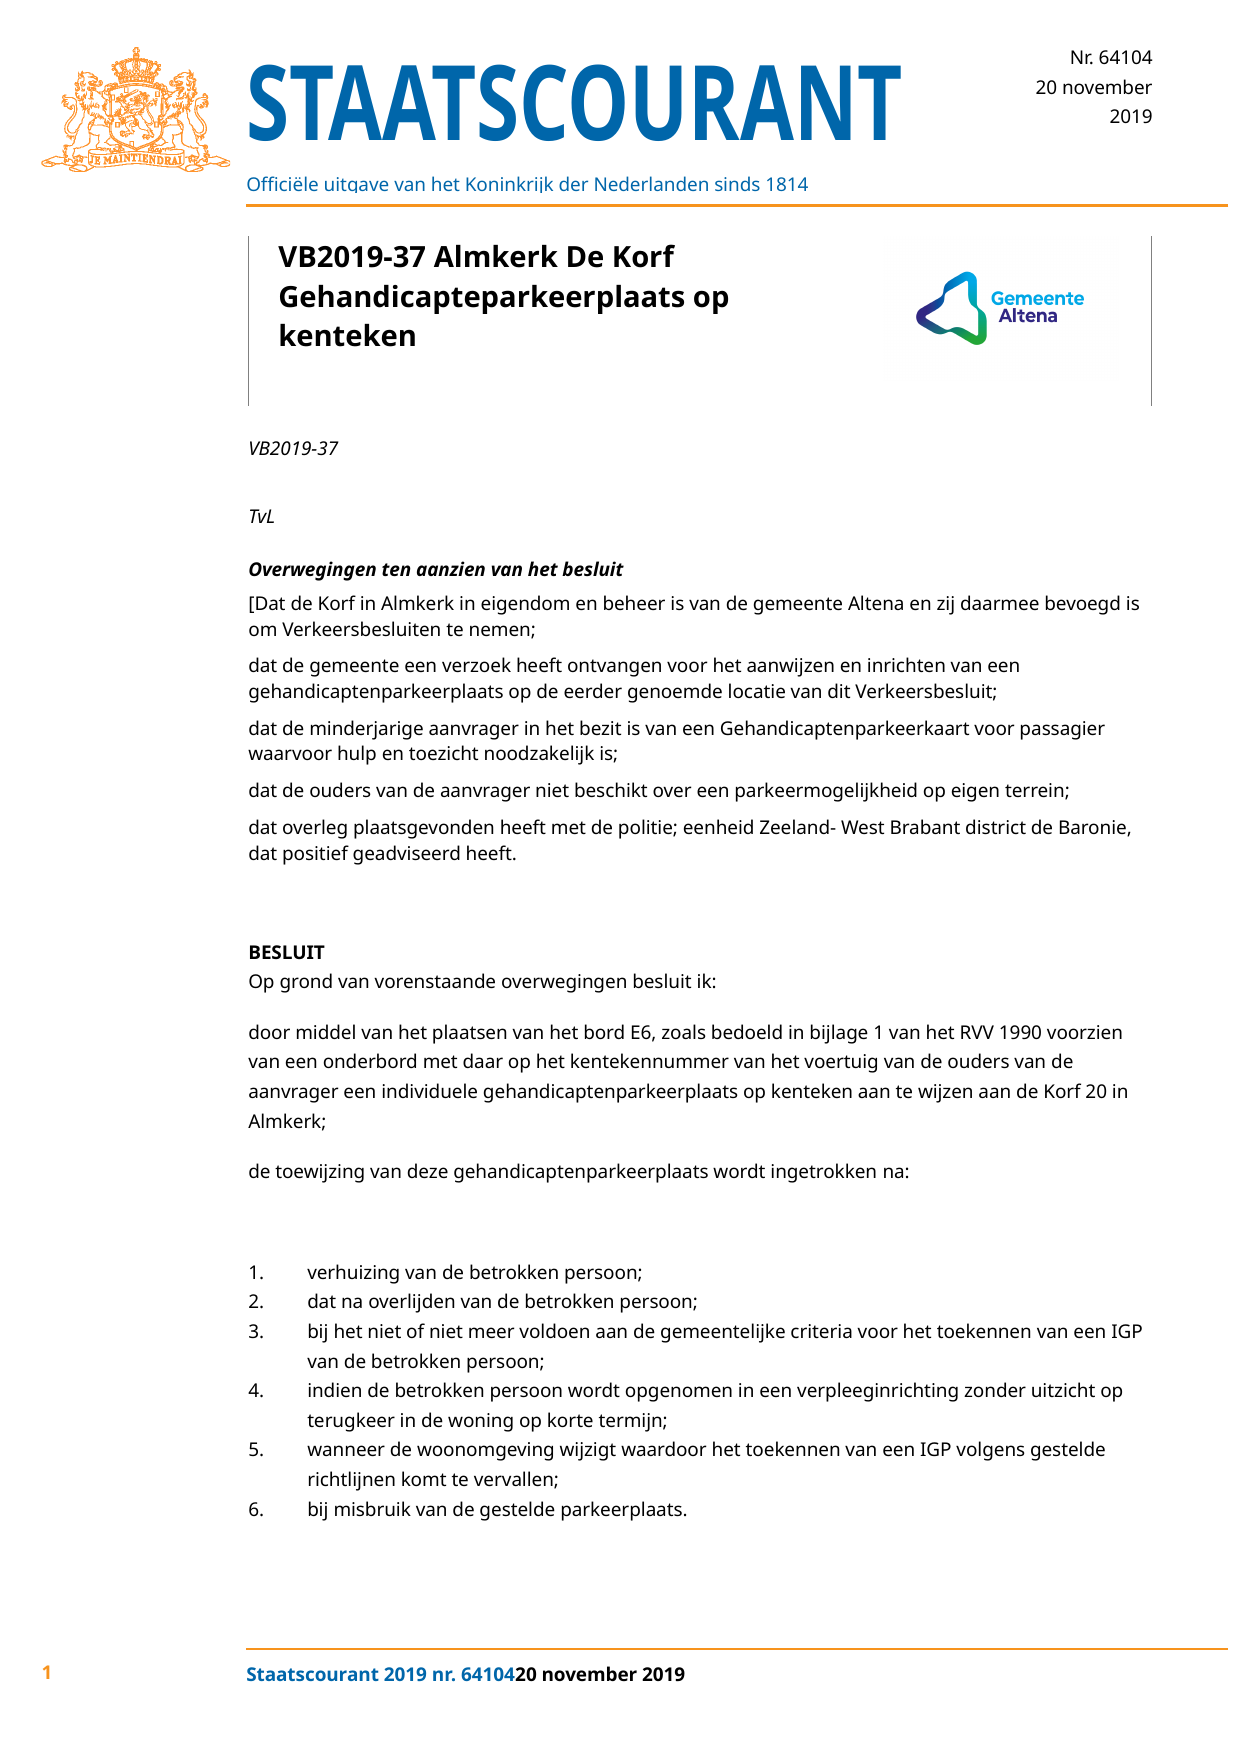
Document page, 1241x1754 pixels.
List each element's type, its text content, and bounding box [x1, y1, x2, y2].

text Overwegingen ten aanzien van het besluit [248, 556, 1152, 582]
text dat overleg plaatsgevonden heeft met de politie; eenheid Zeeland- West Brabant district de Baronie, dat positief geadviseerd heeft. [248, 814, 1152, 865]
picture [882, 236, 1119, 381]
text VB2019-37 [248, 436, 1152, 461]
list dat na overlijden van de betrokken persoon; [248, 1289, 1152, 1314]
list bij het niet of niet meer voldoen aan de gemeentelijke criteria voor het toekennen van een IGP van de betrokken persoon; [248, 1318, 1152, 1373]
text dat de ouders van de aanvrager niet beschikt over een parkeermogelijkheid op eigen terrein; [248, 777, 1152, 803]
text dat de gemeente een verzoek heeft ontvangen voor het aanwijzen en inrichten van een gehandicaptenparkeerplaats op de eerder genoemde locatie van dit Verkeersbesluit; [248, 652, 1152, 704]
text BESLUIT [248, 939, 1152, 965]
text Op grond van vorenstaande overwegingen besluit ik: [248, 969, 1152, 994]
list indien de betrokken persoon wordt opgenomen in een verpleeginrichting zonder uitzicht op terugkeer in de woning op korte termijn; [248, 1377, 1152, 1433]
list bij misbruik van de gestelde parkeerplaats. [248, 1496, 1152, 1521]
list verhuizing van de betrokken persoon; [248, 1259, 1152, 1285]
table_header [850, 236, 1151, 406]
table_header VB2019-37 Almkerk De Korf Gehandicapteparkeerplaats op kenteken [249, 236, 850, 406]
text TvL [248, 503, 1152, 529]
text dat de minderjarige aanvrager in het bezit is van een Gehandicaptenparkeerkaart voor passagier waarvoor hulp en toezicht noodzakelijk is; [248, 715, 1152, 766]
list wanneer de woonomgeving wijzigt waardoor het toekennen van een IGP volgens gestelde richtlijnen komt te vervallen; [248, 1437, 1152, 1492]
text de toewijzing van deze gehandicaptenparkeerplaats wordt ingetrokken na: [248, 1158, 1152, 1184]
picture [41, 47, 231, 172]
text door middel van het plaatsen van het bord E6, zoals bedoeld in bijlage 1 van het RVV 1990 voorzien van een onderbord met daar op het kentekennummer van het voertuig van de ouders van de aanvrager een individuele gehandicaptenparkeerplaats op kenteken aan te wijzen aan de Korf 20 in Almkerk; [248, 1019, 1152, 1133]
text [Dat de Korf in Almkerk in eigendom en beheer is van de gemeente Altena en zij daarmee bevoegd is om Verkeersbesluiten te nemen; [248, 590, 1152, 642]
